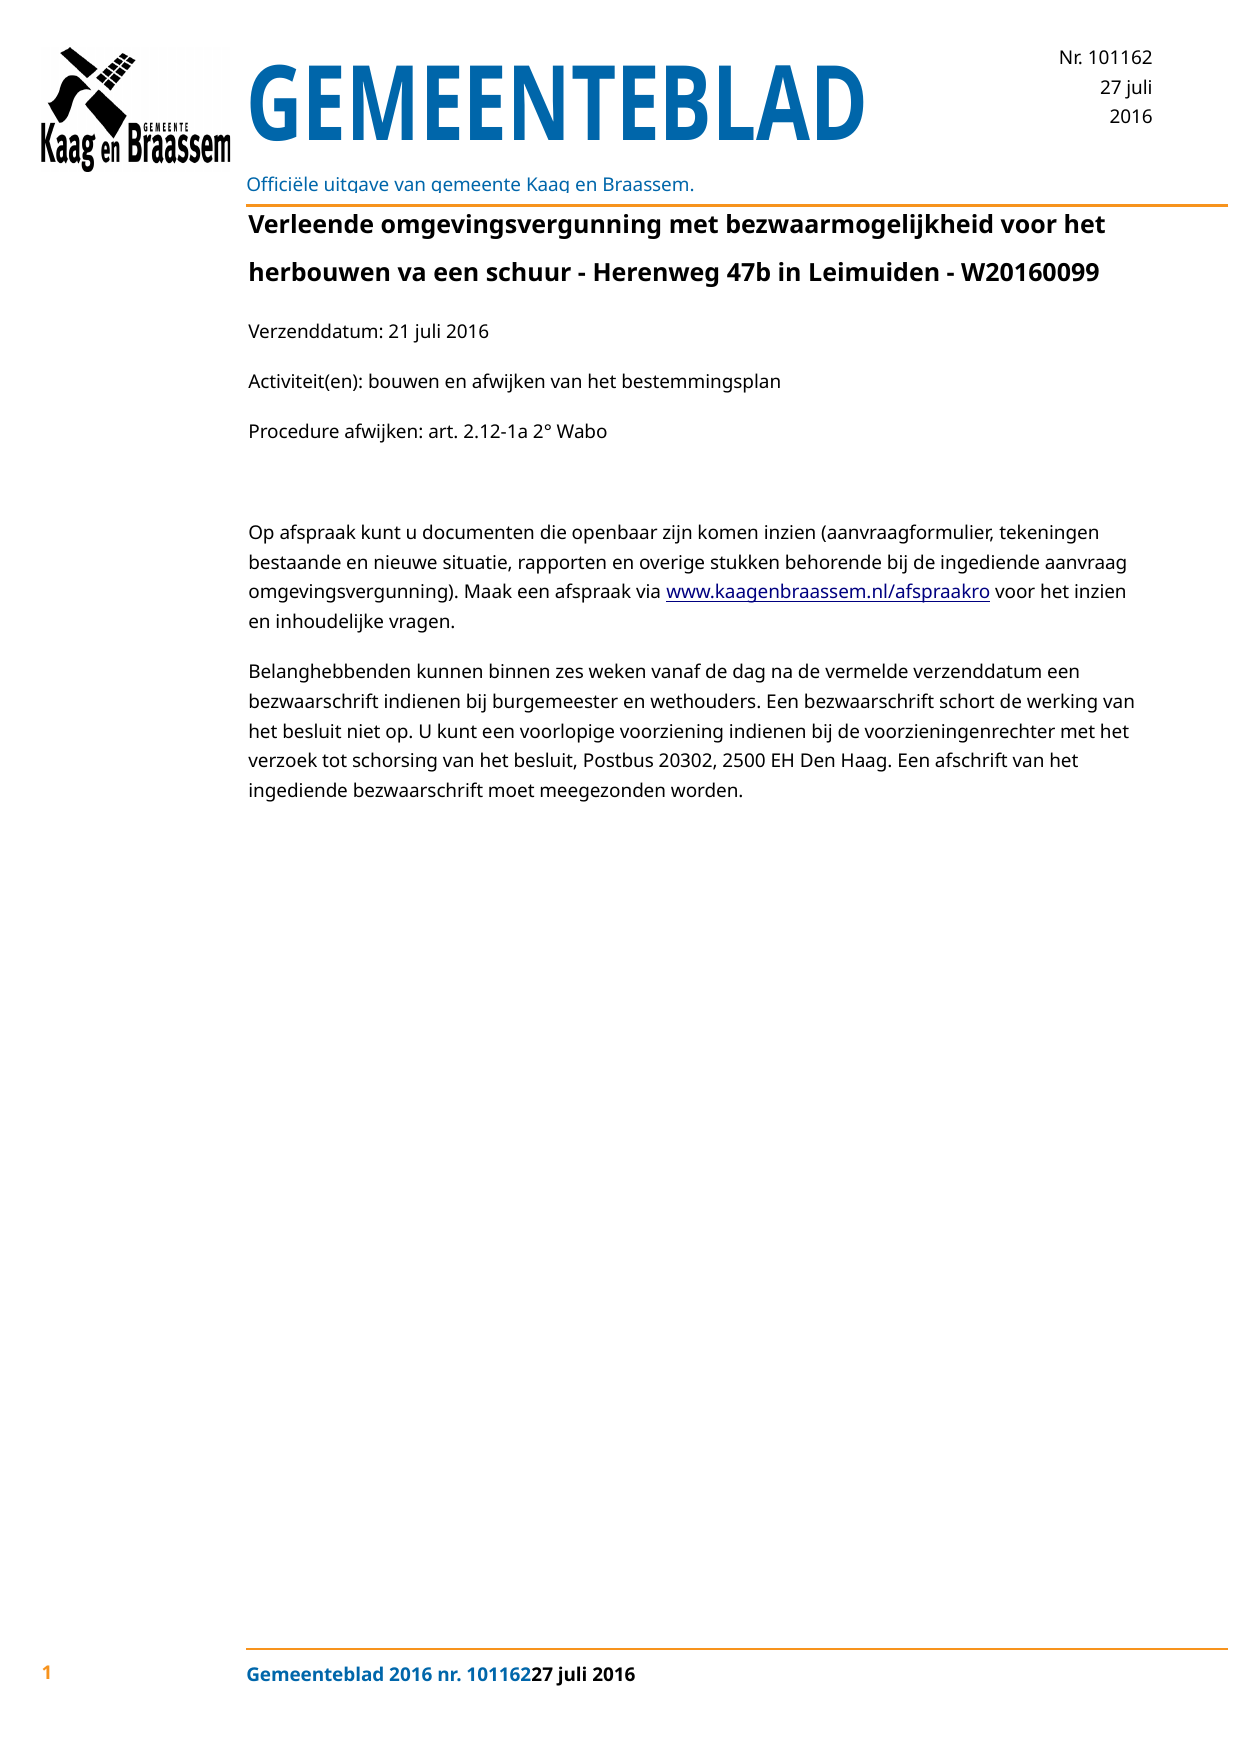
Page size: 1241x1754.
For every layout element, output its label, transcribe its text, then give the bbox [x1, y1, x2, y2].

text Verzenddatum: 21 juli 2016 [248, 318, 1152, 344]
text Procedure afwijken: art. 2.12-1a 2° Wabo [248, 419, 1152, 444]
text Belanghebbenden kunnen binnen zes weken vanaf de dag na de vermelde verzenddatum een bezwaarschrift indienen bij burgemeester en wethouders. Een bezwaarschrift schort de werking van het besluit niet op. U kunt een voorlopige voorziening indienen bij de voorzieningenrechter met het verzoek tot schorsing van het besluit, Postbus 20302, 2500 EH Den Haag. Een afschrift van het ingediende bezwaarschrift moet meegezonden worden. [248, 659, 1152, 803]
text Op afspraak kunt u documenten die openbaar zijn komen inzien (aanvraagformulier, tekeningen bestaande en nieuwe situatie, rapporten en overige stukken behorende bij de ingediende aanvraag omgevingsvergunning). Maak een afspraak via www.kaagenbraassem.nl/afspraakro voor het inzien en inhoudelijke vragen. [248, 519, 1152, 634]
text Activiteit(en): bouwen en afwijken van het bestemmingsplan [248, 368, 1152, 394]
picture [41, 47, 231, 172]
text Verleende omgevingsvergunning met bezwaarmogelijkheid voor het herbouwen va een schuur - Herenweg 47b in Leimuiden - W20160099 [248, 207, 1152, 288]
